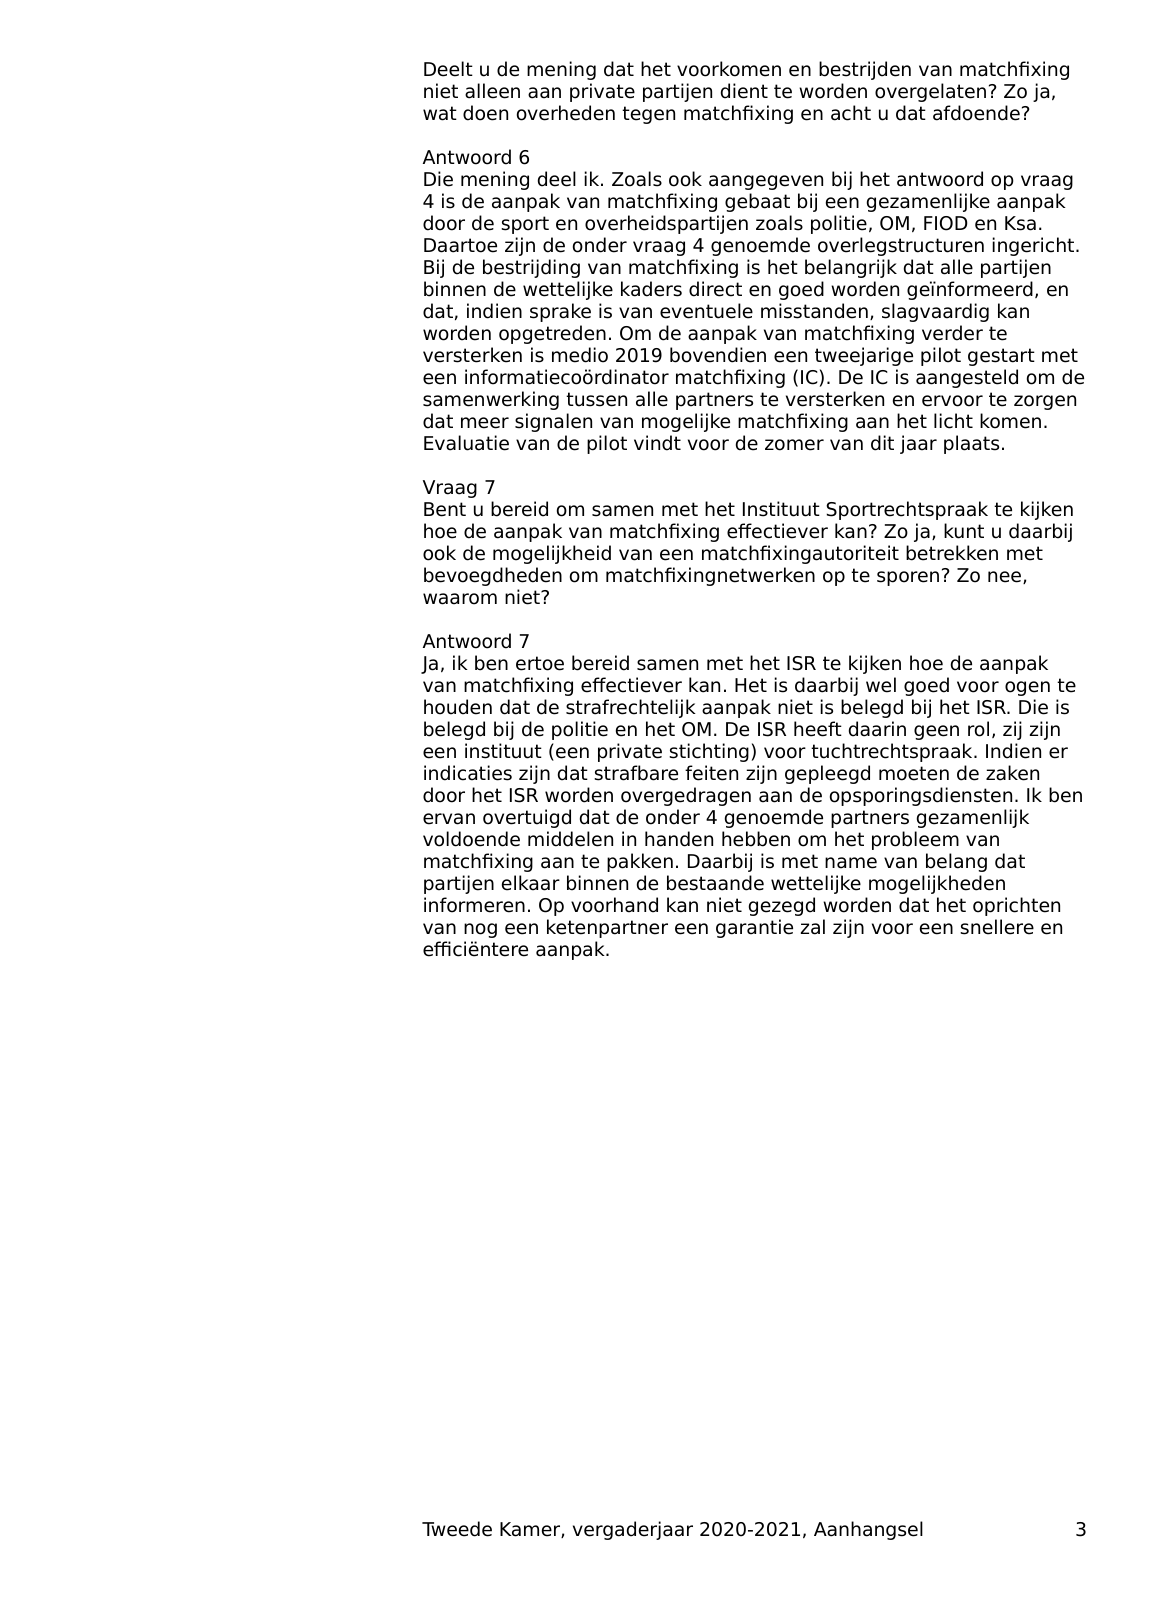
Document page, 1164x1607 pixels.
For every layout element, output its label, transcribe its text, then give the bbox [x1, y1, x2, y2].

text Antwoord 7 [422, 631, 1087, 653]
text Ja, ik ben ertoe bereid samen met het ISR te kijken hoe de aanpak van matchfixing effectiever kan. Het is daarbij wel goed voor ogen te houden dat de strafrechtelijk aanpak niet is belegd bij het ISR. Die is belegd bij de politie en het OM. De ISR heeft daarin geen rol, zij zijn een instituut (een private stichting) voor tuchtrechtspraak. Indien er indicaties zijn dat strafbare feiten zijn gepleegd moeten de zaken door het ISR worden overgedragen aan de opsporingsdiensten. Ik ben ervan overtuigd dat de onder 4 genoemde partners gezamenlijk voldoende middelen in handen hebben om het probleem van matchfixing aan te pakken. Daarbij is met name van belang dat partijen elkaar binnen de bestaande wettelijke mogelijkheden informeren. Op voorhand kan niet gezegd worden dat het oprichten van nog een ketenpartner een garantie zal zijn voor een snellere en efficiëntere aanpak. [422, 653, 1087, 961]
text Vraag 7 [422, 477, 1087, 499]
text Die mening deel ik. Zoals ook aangegeven bij het antwoord op vraag 4 is de aanpak van matchfixing gebaat bij een gezamenlijke aanpak door de sport en overheidspartijen zoals politie, OM, FIOD en Ksa. Daartoe zijn de onder vraag 4 genoemde overlegstructuren ingericht. Bij de bestrijding van matchfixing is het belangrijk dat alle partijen binnen de wettelijke kaders direct en goed worden geïnformeerd, en dat, indien sprake is van eventuele misstanden, slagvaardig kan worden opgetreden. Om de aanpak van matchfixing verder te versterken is medio 2019 bovendien een tweejarige pilot gestart met een informatiecoördinator matchfixing (IC). De IC is aangesteld om de samenwerking tussen alle partners te versterken en ervoor te zorgen dat meer signalen van mogelijke matchfixing aan het licht komen. Evaluatie van de pilot vindt voor de zomer van dit jaar plaats. [422, 169, 1087, 455]
text Bent u bereid om samen met het Instituut Sportrechtspraak te kijken hoe de aanpak van matchfixing effectiever kan? Zo ja, kunt u daarbij ook de mogelijkheid van een matchfixingautoriteit betrekken met bevoegdheden om matchfixingnetwerken op te sporen? Zo nee, waarom niet? [422, 499, 1087, 609]
text Antwoord 6 [422, 147, 1087, 169]
text Deelt u de mening dat het voorkomen en bestrijden van matchfixing niet alleen aan private partijen dient te worden overgelaten? Zo ja, wat doen overheden tegen matchfixing en acht u dat afdoende? [422, 59, 1087, 125]
